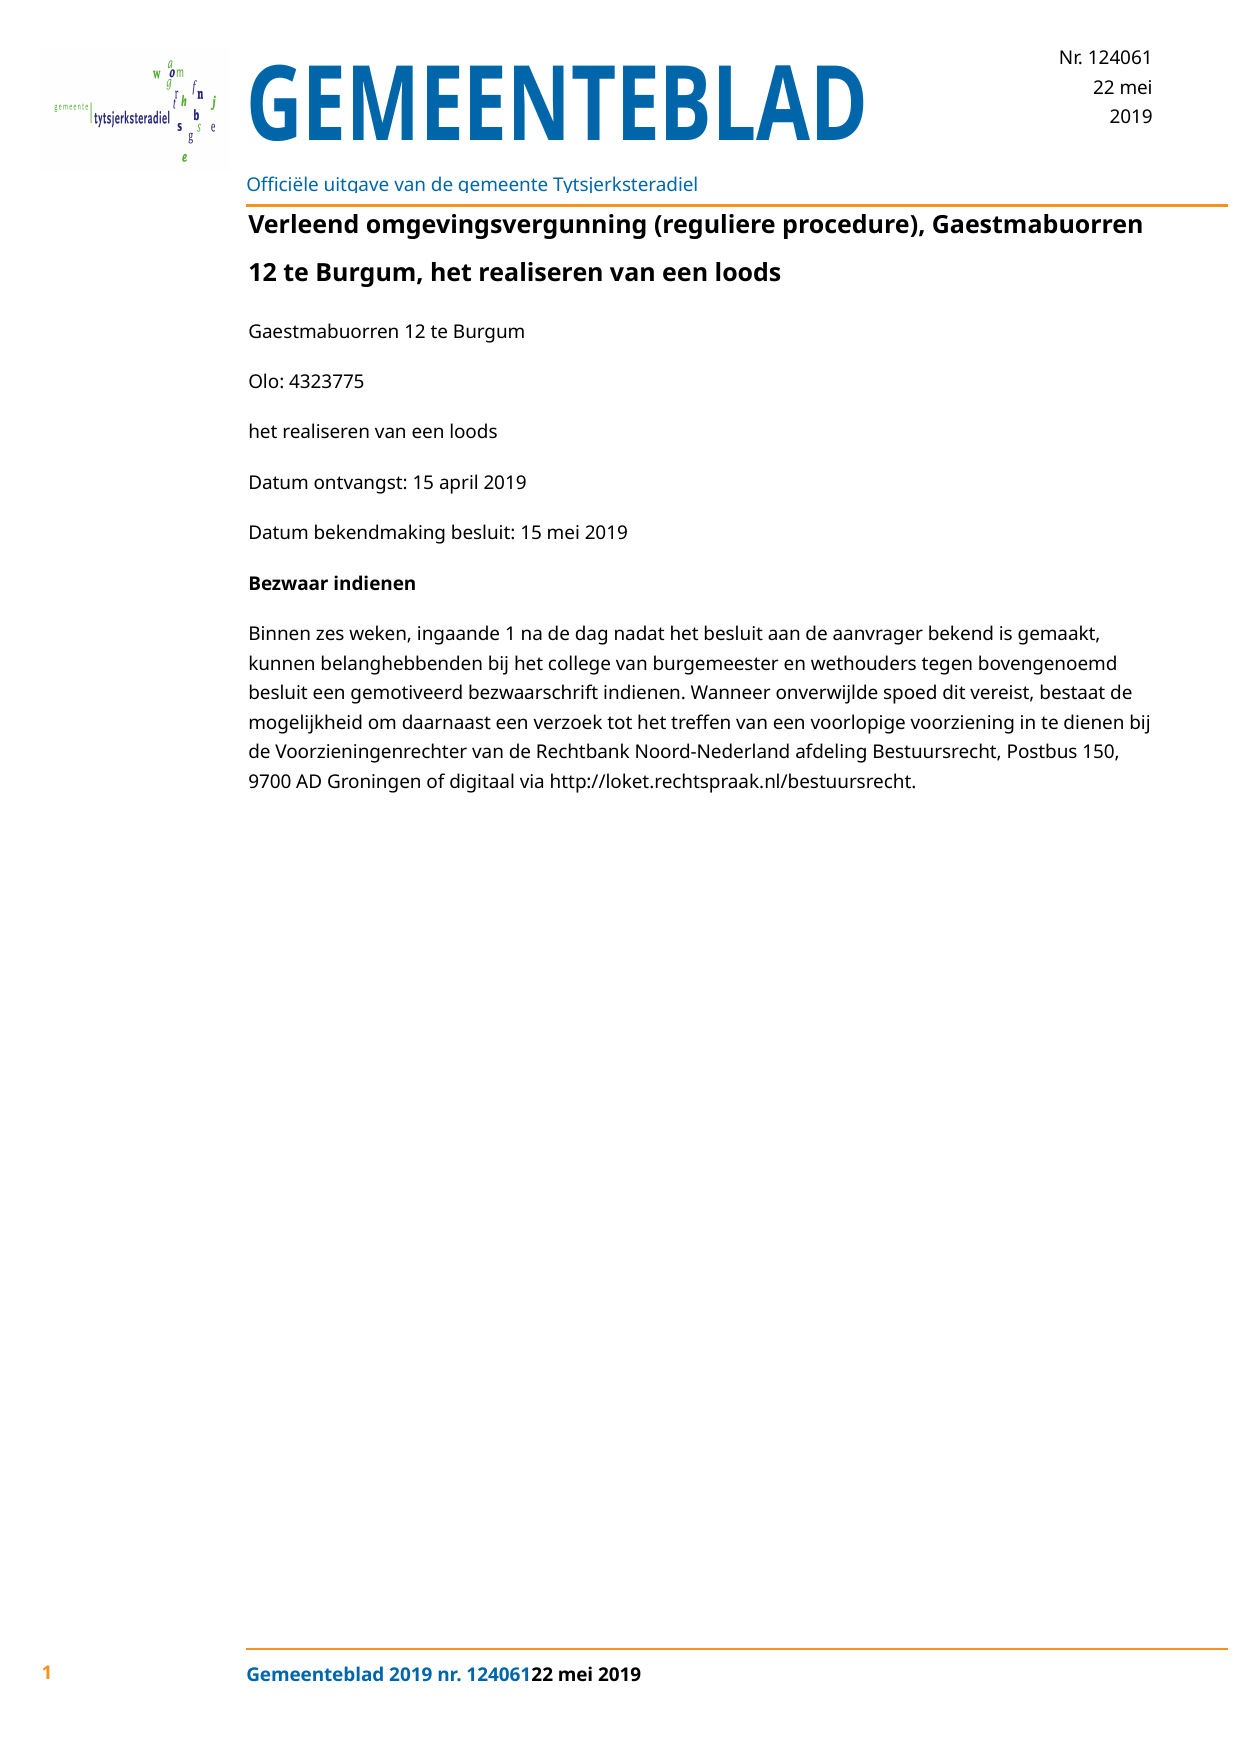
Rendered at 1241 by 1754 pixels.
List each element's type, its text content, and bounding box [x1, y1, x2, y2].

text Gaestmabuorren 12 te Burgum [248, 318, 1152, 344]
picture [41, 47, 231, 172]
text het realiseren van een loods [248, 419, 1152, 444]
text Bezwaar indienen [248, 570, 1152, 596]
text Verleend omgevingsvergunning (reguliere procedure), Gaestmabuorren 12 te Burgum, het realiseren van een loods [248, 207, 1152, 288]
text Olo: 4323775 [248, 368, 1152, 394]
text Binnen zes weken, ingaande 1 na de dag nadat het besluit aan de aanvrager bekend is gemaakt, kunnen belanghebbenden bij het college van burgemeester en wethouders tegen bovengenoemd besluit een gemotiveerd bezwaarschrift indienen. Wanneer onverwijlde spoed dit vereist, bestaat de mogelijkheid om daarnaast een verzoek tot het treffen van een voorlopige voorziening in te dienen bij de Voorzieningenrechter van de Rechtbank Noord-Nederland afdeling Bestuursrecht, Postbus 150, 9700 AD Groningen of digitaal via http://loket.rechtspraak.nl/bestuursrecht. [248, 620, 1152, 794]
text Datum ontvangst: 15 april 2019 [248, 469, 1152, 495]
text Datum bekendmaking besluit: 15 mei 2019 [248, 519, 1152, 545]
